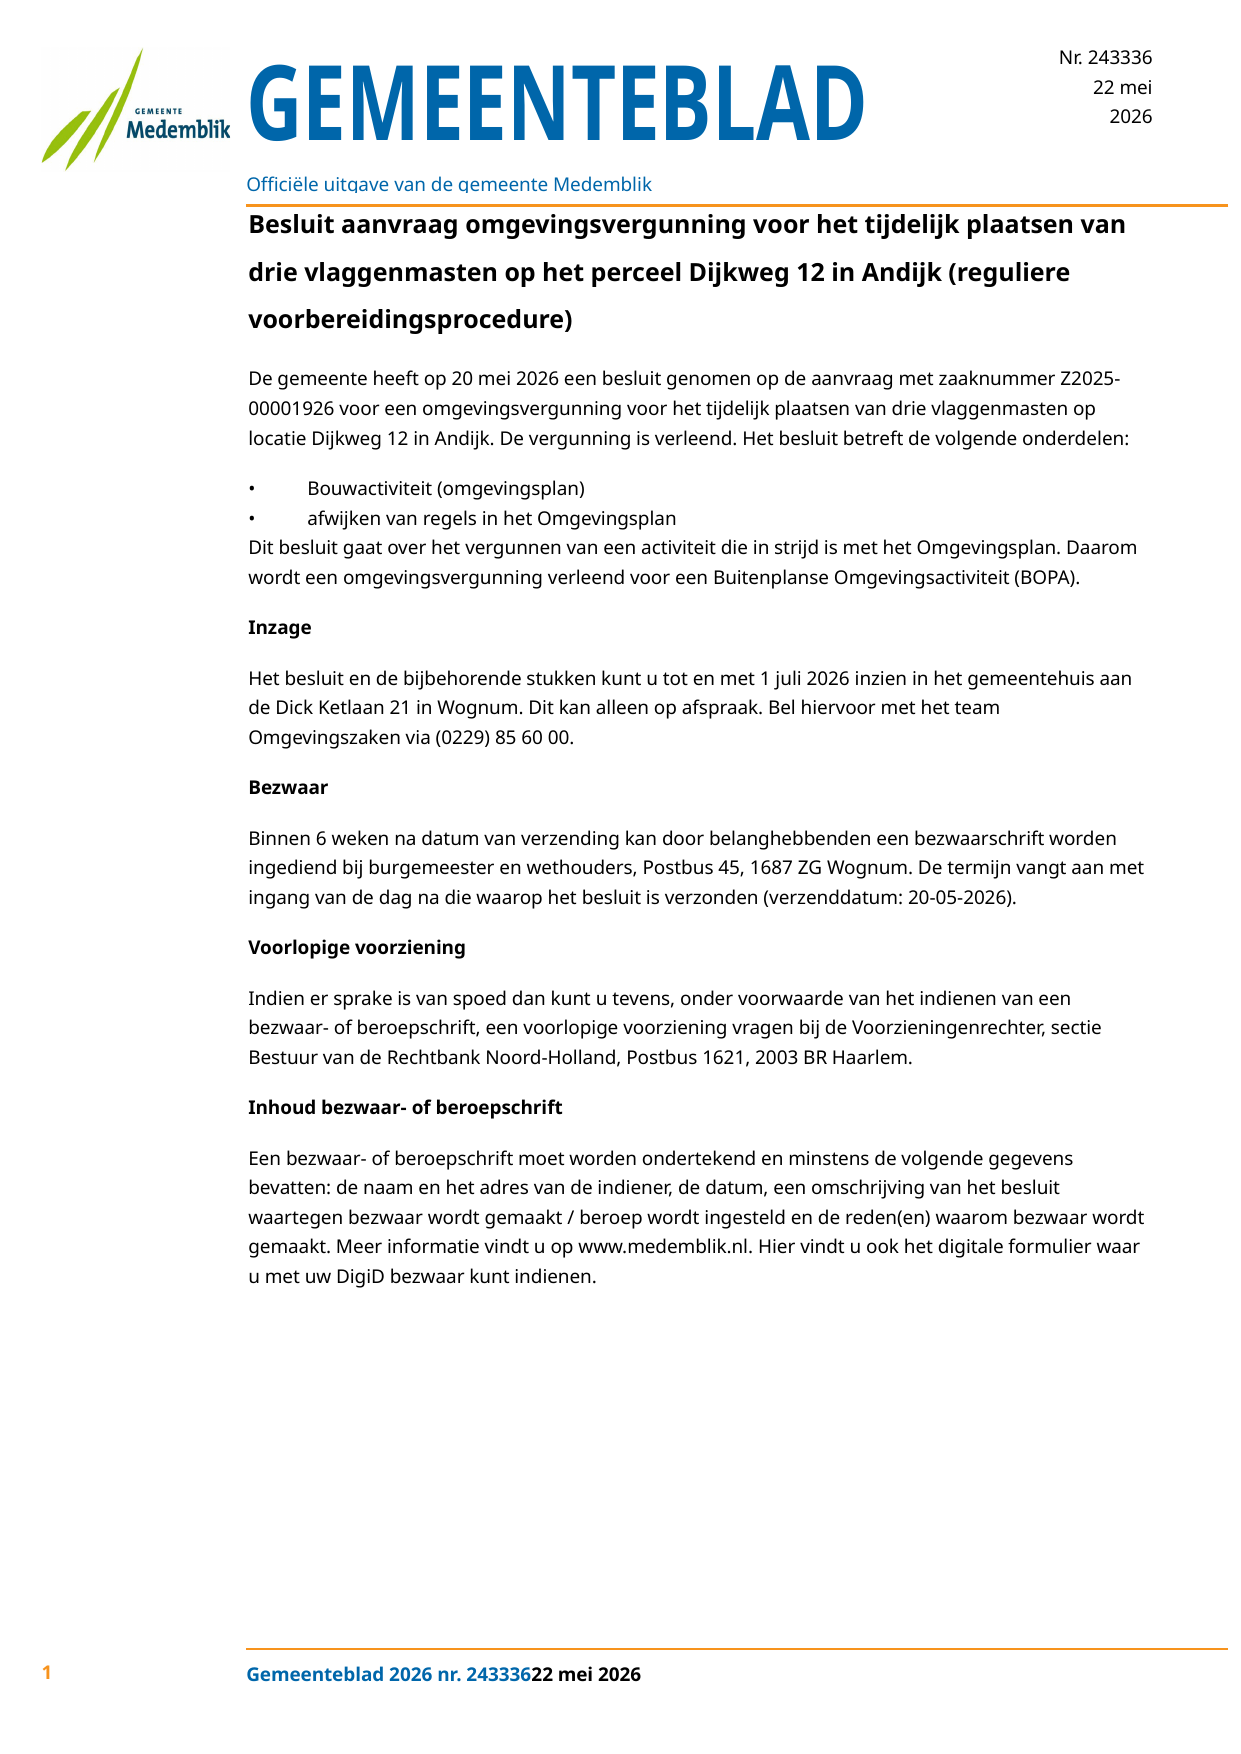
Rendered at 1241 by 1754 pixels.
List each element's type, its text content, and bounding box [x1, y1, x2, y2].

text Dit besluit gaat over het vergunnen van een activiteit die in strijd is met het Omgevingsplan. Daarom wordt een omgevingsvergunning verleend voor een Buitenplanse Omgevingsactiviteit (BOPA). [248, 534, 1152, 589]
text De gemeente heeft op 20 mei 2026 een besluit genomen op de aanvraag met zaaknummer Z2025-00001926 voor een omgevingsvergunning voor het tijdelijk plaatsen van drie vlaggenmasten op locatie Dijkweg 12 in Andijk. De vergunning is verleend. Het besluit betreft de volgende onderdelen: [248, 366, 1152, 450]
picture [41, 47, 231, 172]
text Binnen 6 weken na datum van verzending kan door belanghebbenden een bezwaarschrift worden ingediend bij burgemeester en wethouders, Postbus 45, 1687 ZG Wognum. De termijn vangt aan met ingang van de dag na die waarop het besluit is verzonden (verzenddatum: 20-05-2026). [248, 825, 1152, 909]
list afwijken van regels in het Omgevingsplan [248, 505, 1152, 530]
text Inzage [248, 614, 1152, 640]
text Inhoud bezwaar- of beroepschrift [248, 1094, 1152, 1120]
text Besluit aanvraag omgevingsvergunning voor het tijdelijk plaatsen van drie vlaggenmasten op het perceel Dijkweg 12 in Andijk (reguliere voorbereidingsprocedure) [248, 207, 1152, 336]
text Bezwaar [248, 774, 1152, 800]
list Bouwactiviteit (omgevingsplan) [248, 475, 1152, 501]
text Het besluit en de bijbehorende stukken kunt u tot en met 1 juli 2026 inzien in het gemeentehuis aan de Dick Ketlaan 21 in Wognum. Dit kan alleen op afspraak. Bel hiervoor met het team Omgevingszaken via (0229) 85 60 00. [248, 665, 1152, 749]
text Een bezwaar- of beroepschrift moet worden ondertekend en minstens de volgende gegevens bevatten: de naam en het adres van de indiener, de datum, een omschrijving van het besluit waartegen bezwaar wordt gemaakt / beroep wordt ingesteld en de reden(en) waarom bezwaar wordt gemaakt. Meer informatie vindt u op www.medemblik.nl. Hier vindt u ook het digitale formulier waar u met uw DigiD bezwaar kunt indienen. [248, 1145, 1152, 1289]
text Indien er sprake is van spoed dan kunt u tevens, onder voorwaarde van het indienen van een bezwaar- of beroepschrift, een voorlopige voorziening vragen bij de Voorzieningenrechter, sectie Bestuur van de Rechtbank Noord-Holland, Postbus 1621, 2003 BR Haarlem. [248, 985, 1152, 1069]
text Voorlopige voorziening [248, 934, 1152, 960]
